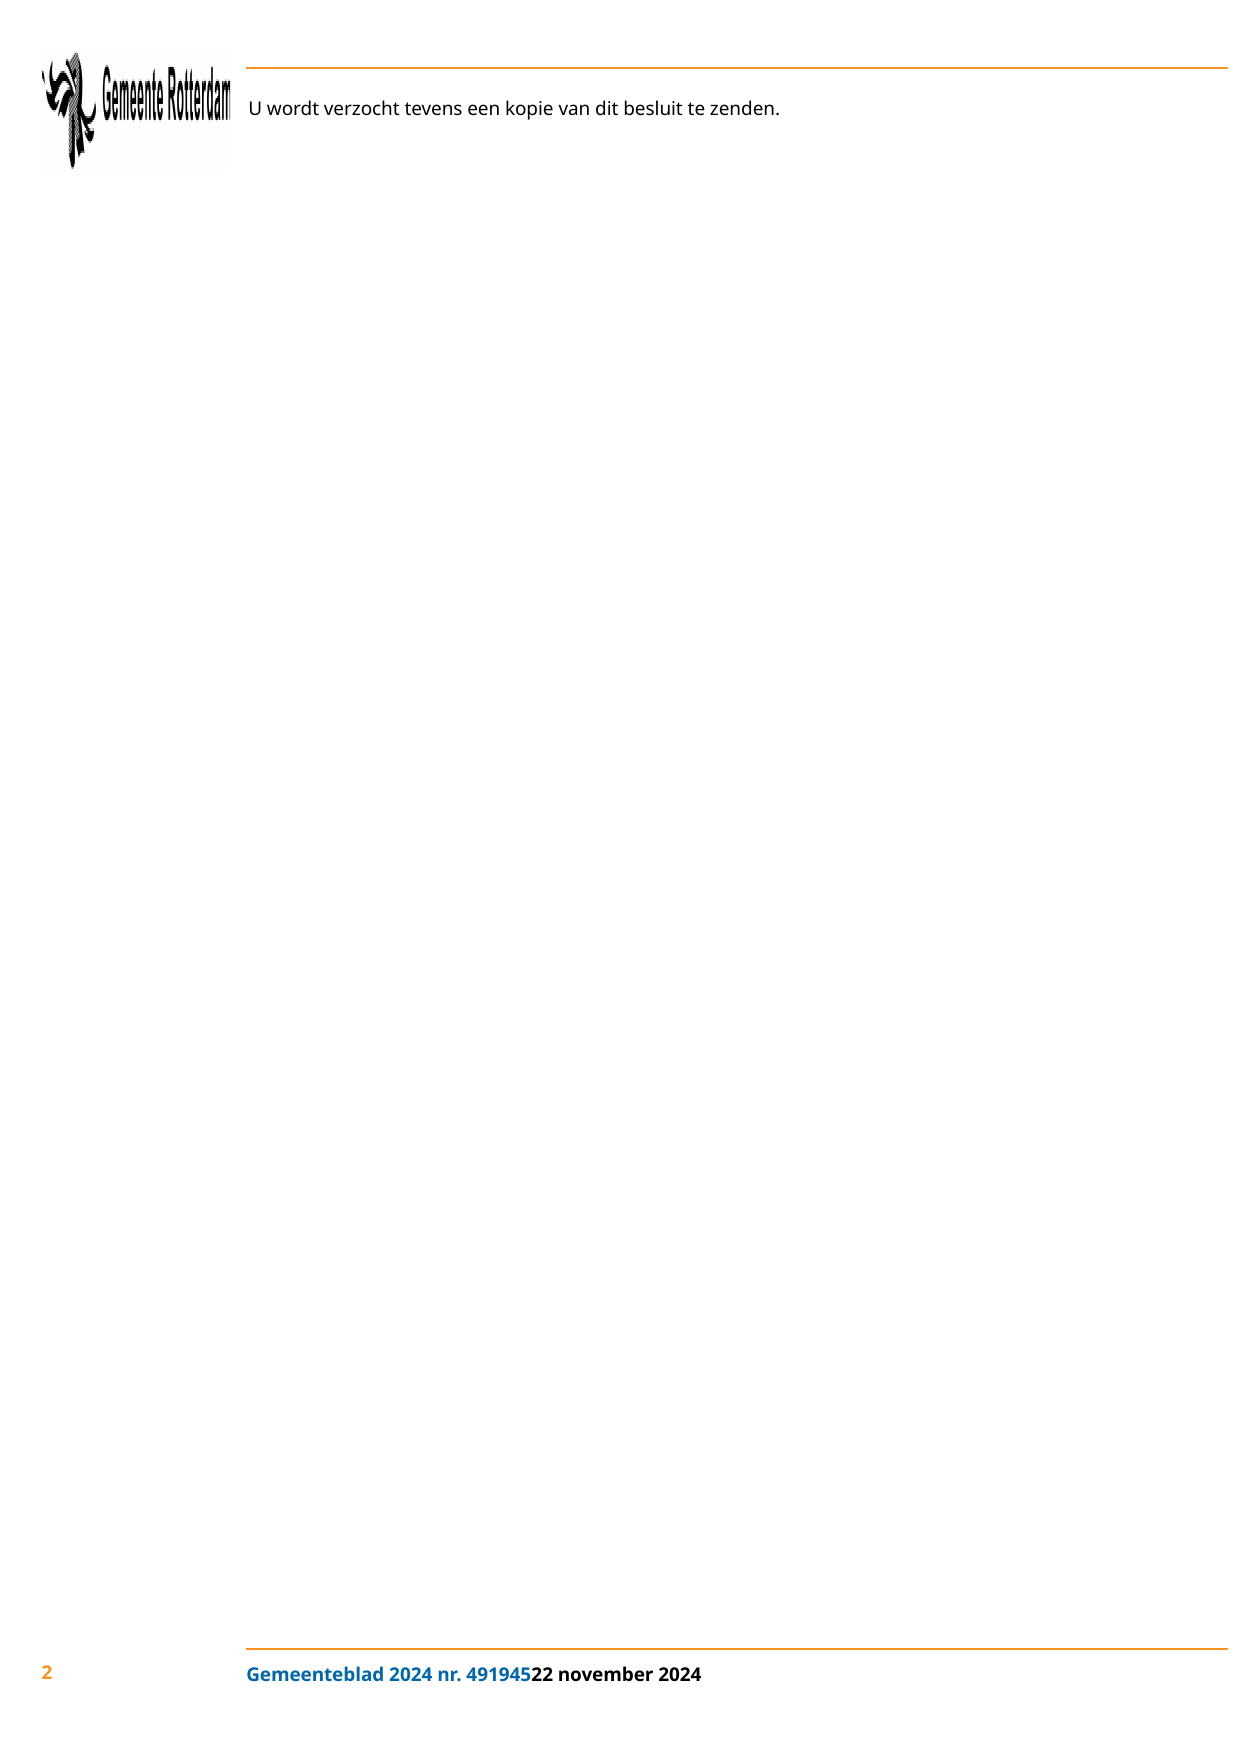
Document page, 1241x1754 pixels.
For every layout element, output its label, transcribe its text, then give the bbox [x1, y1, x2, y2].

picture [41, 47, 231, 172]
text U wordt verzocht tevens een kopie van dit besluit te zenden. [248, 95, 1152, 121]
